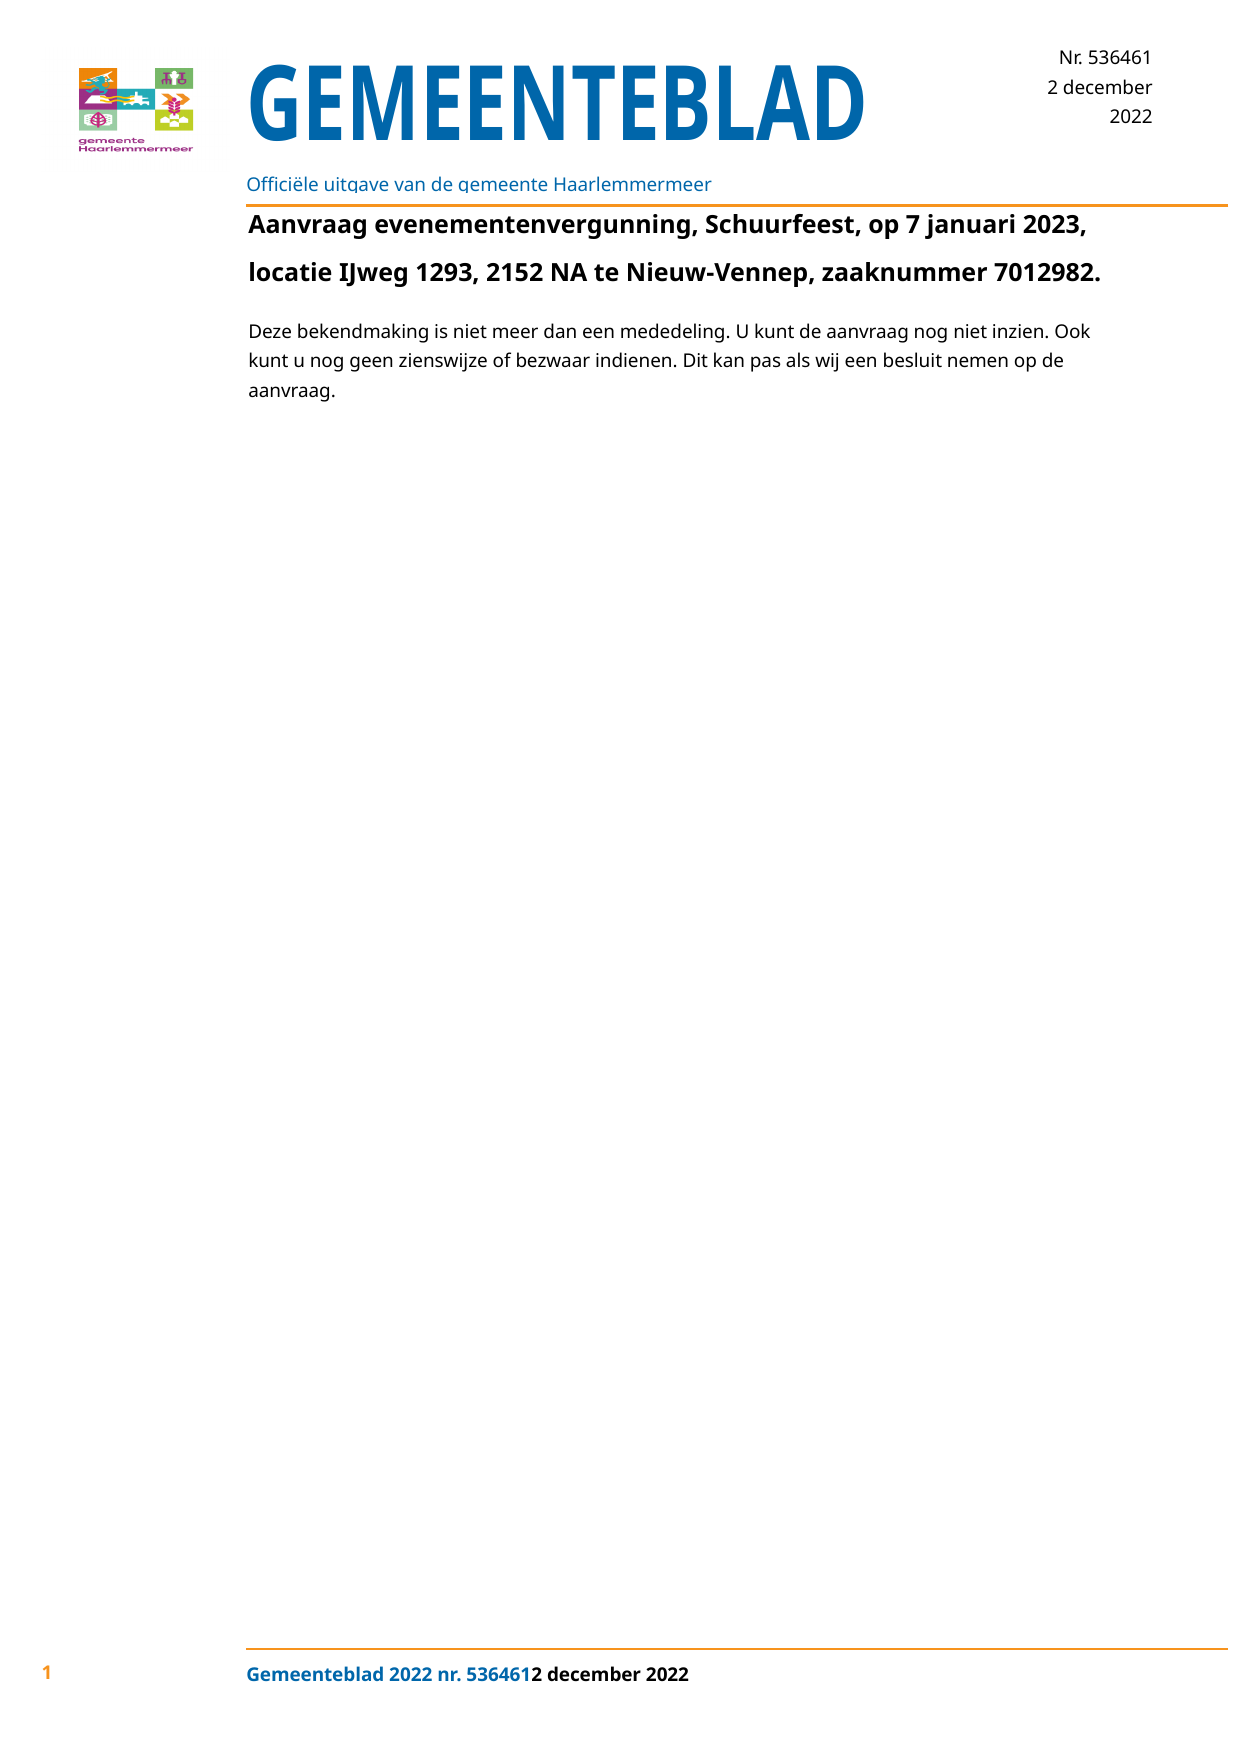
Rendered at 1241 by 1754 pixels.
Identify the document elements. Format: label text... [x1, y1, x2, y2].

text Aanvraag evenementenvergunning, Schuurfeest, op 7 januari 2023, locatie IJweg 1293, 2152 NA te Nieuw-Vennep, zaaknummer 7012982. [248, 207, 1152, 288]
text Deze bekendmaking is niet meer dan een mededeling. U kunt de aanvraag nog niet inzien. Ook kunt u nog geen zienswijze of bezwaar indienen. Dit kan pas als wij een besluit nemen op de aanvraag. [248, 318, 1152, 403]
picture [41, 47, 231, 172]
